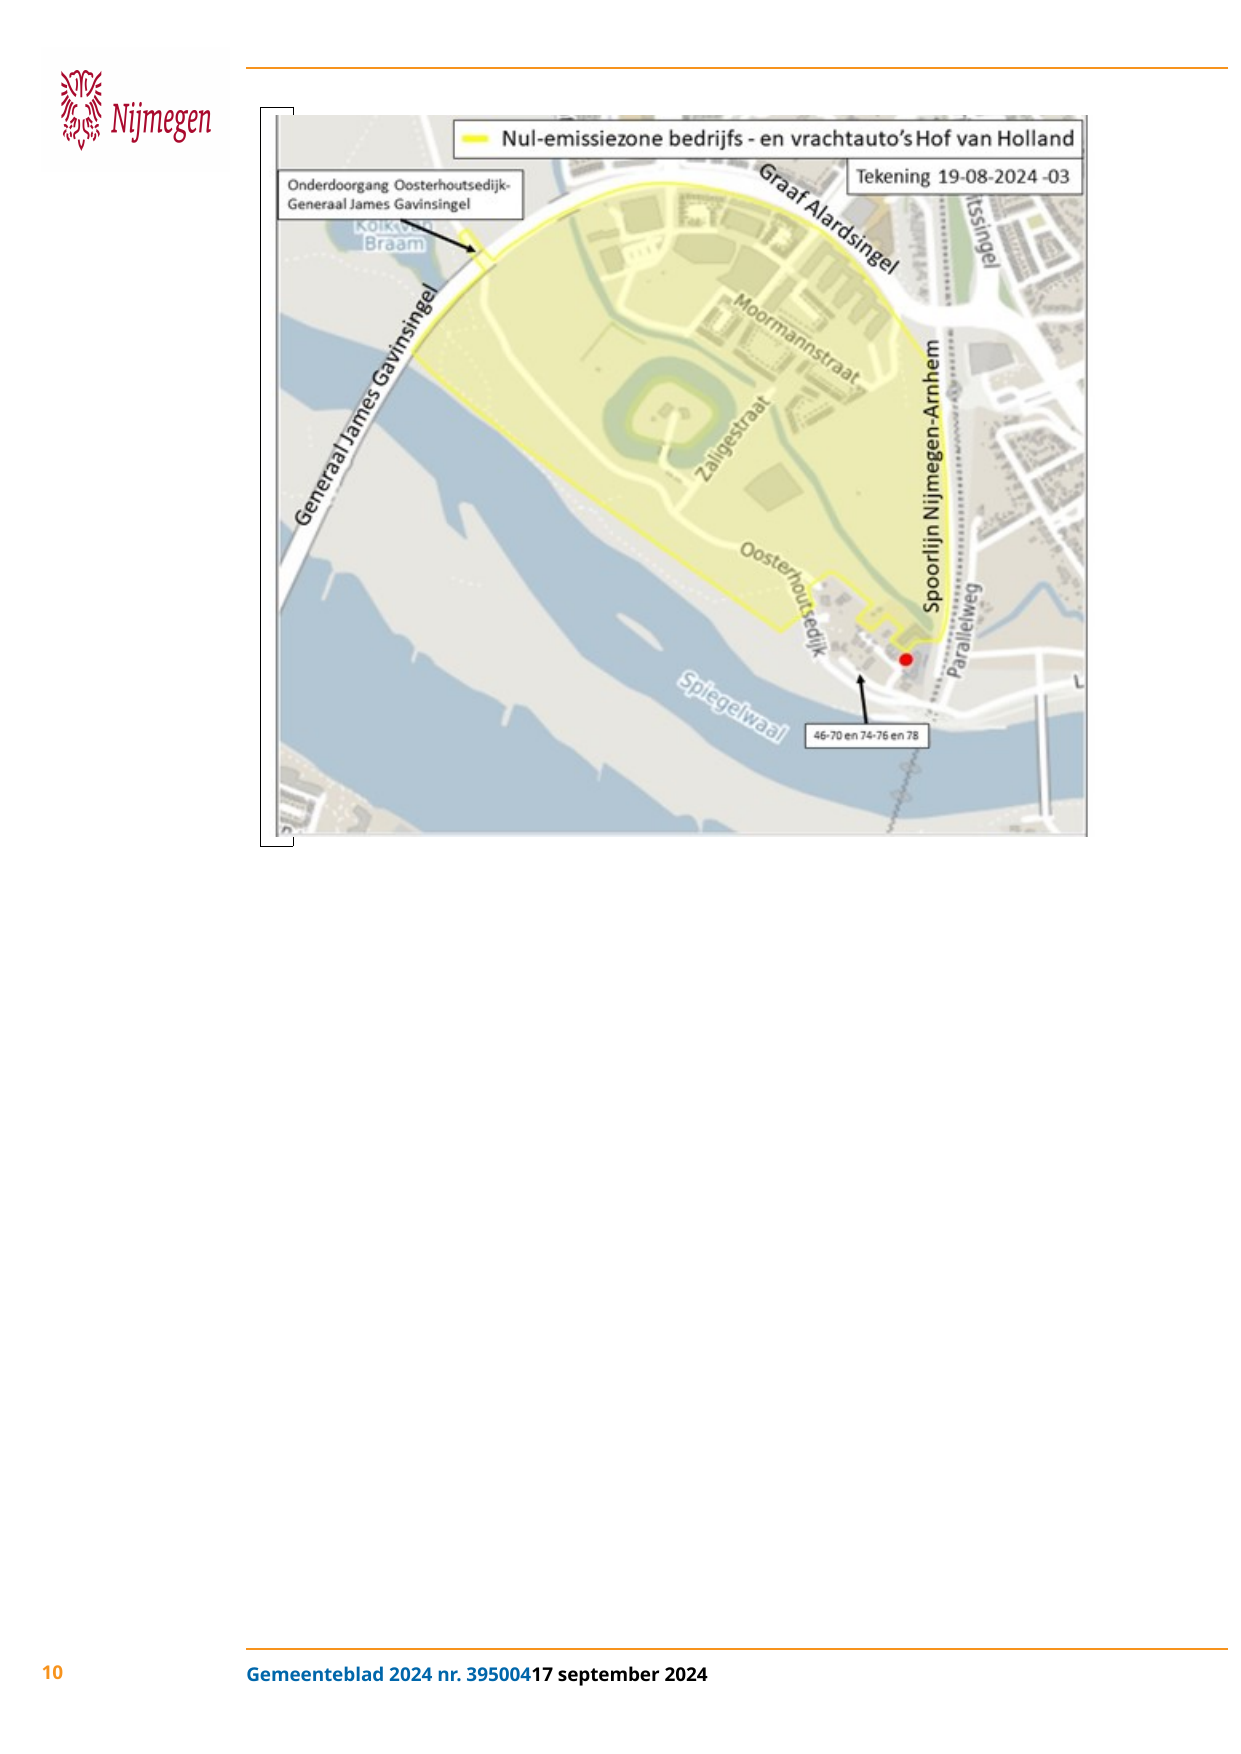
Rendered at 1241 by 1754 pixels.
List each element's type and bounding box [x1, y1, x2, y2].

picture [268, 115, 1095, 837]
picture [41, 47, 231, 172]
